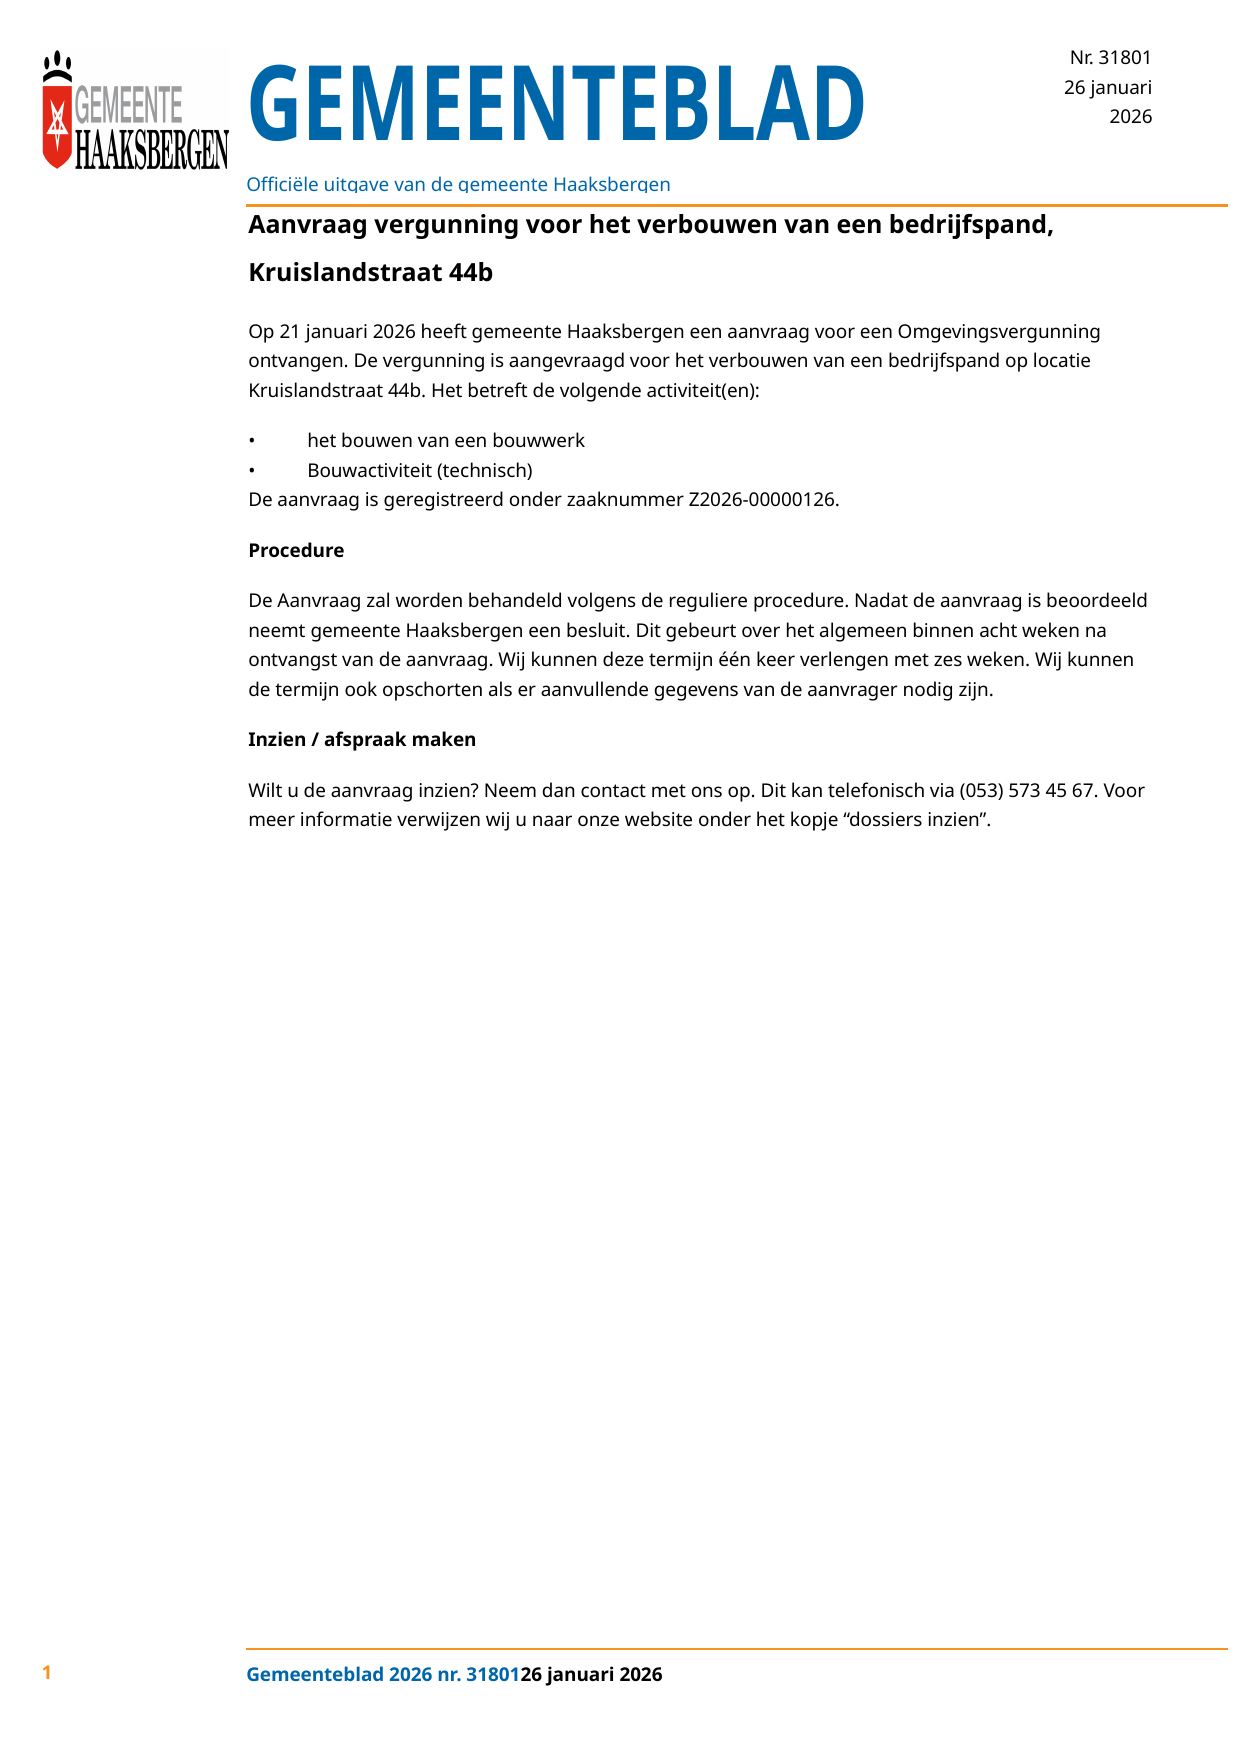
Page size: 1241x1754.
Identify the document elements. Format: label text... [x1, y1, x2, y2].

text Inzien / afspraak maken [248, 727, 1152, 752]
text De Aanvraag zal worden behandeld volgens de reguliere procedure. Nadat de aanvraag is beoordeeld neemt gemeente Haaksbergen een besluit. Dit gebeurt over het algemeen binnen acht weken na ontvangst van de aanvraag. Wij kunnen deze termijn één keer verlengen met zes weken. Wij kunnen de termijn ook opschorten als er aanvullende gegevens van de aanvrager nodig zijn. [248, 587, 1152, 702]
list het bouwen van een bouwwerk [248, 427, 1152, 453]
text Aanvraag vergunning voor het verbouwen van een bedrijfspand, Kruislandstraat 44b [248, 207, 1152, 288]
picture [41, 47, 231, 172]
text Op 21 januari 2026 heeft gemeente Haaksbergen een aanvraag voor een Omgevingsvergunning ontvangen. De vergunning is aangevraagd voor het verbouwen van een bedrijfspand op locatie Kruislandstraat 44b. Het betreft de volgende activiteit(en): [248, 318, 1152, 403]
list Bouwactiviteit (technisch) [248, 457, 1152, 483]
text De aanvraag is geregistreerd onder zaaknummer Z2026-00000126. [248, 487, 1152, 512]
text Wilt u de aanvraag inzien? Neem dan contact met ons op. Dit kan telefonisch via (053) 573 45 67. Voor meer informatie verwijzen wij u naar onze website onder het kopje “dossiers inzien”. [248, 777, 1152, 832]
text Procedure [248, 537, 1152, 563]
